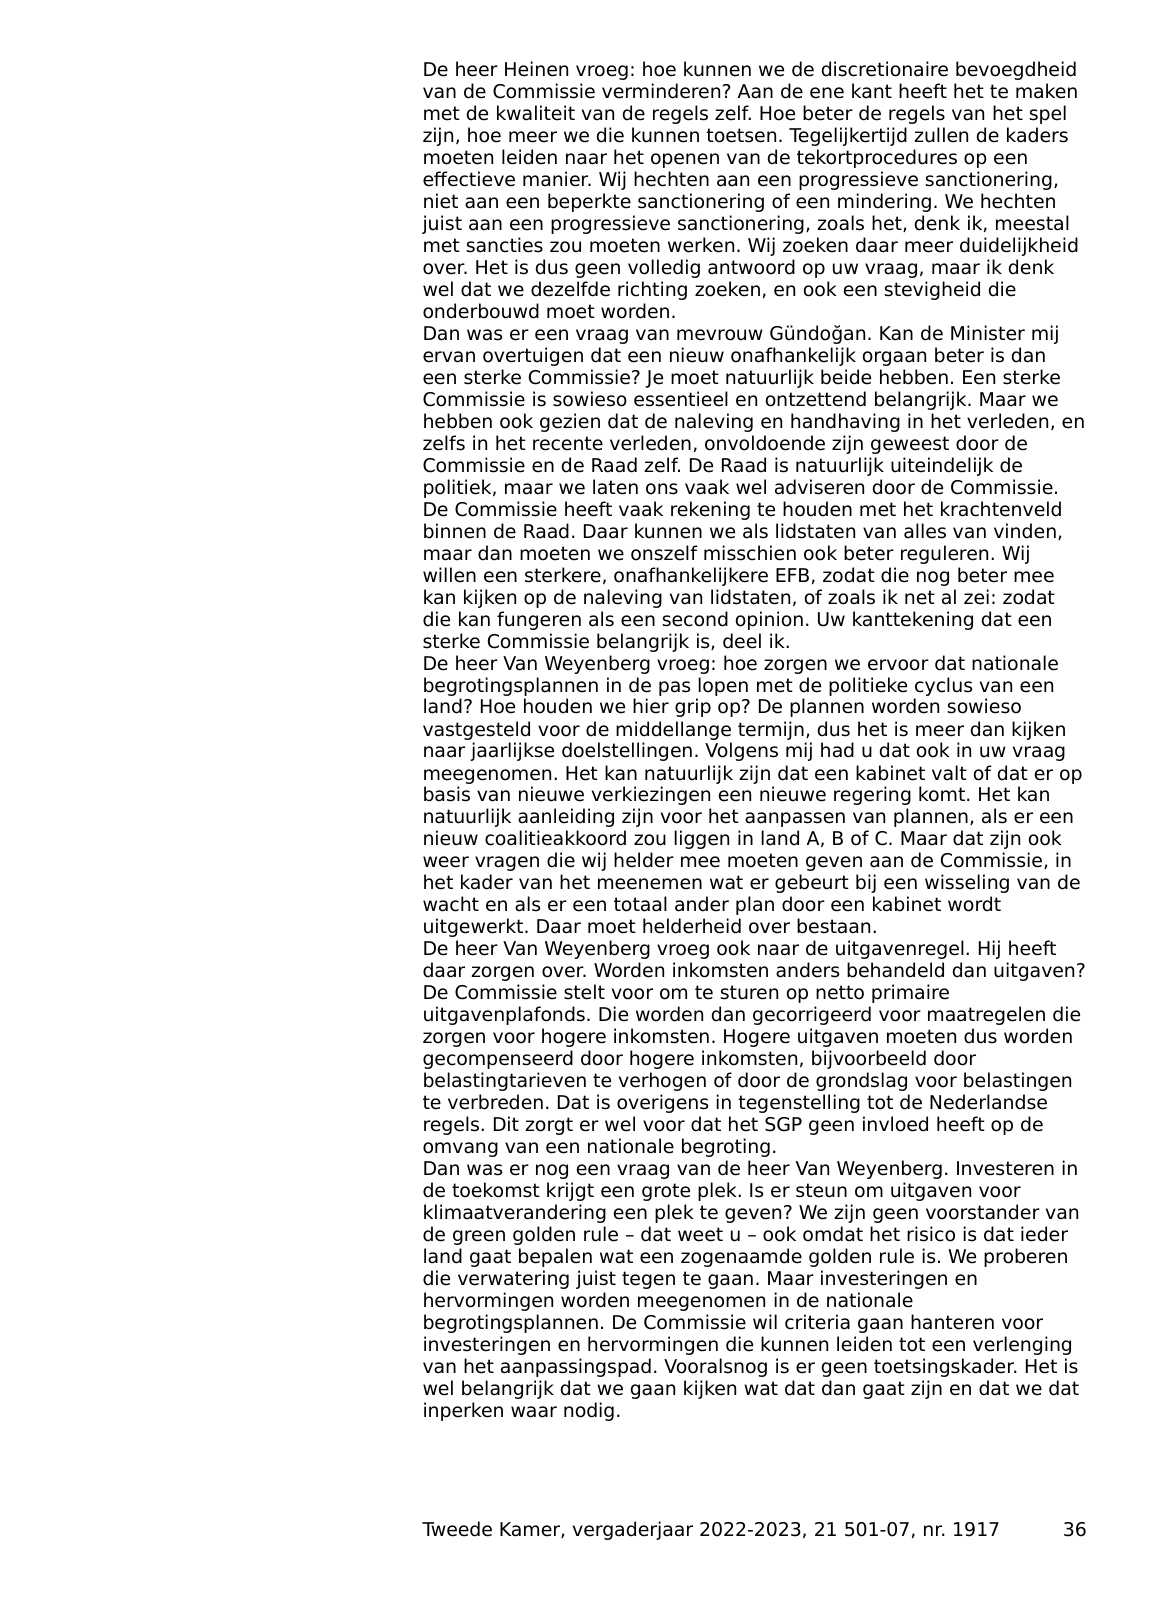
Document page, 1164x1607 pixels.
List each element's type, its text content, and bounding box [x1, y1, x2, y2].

text Dan was er nog een vraag van de heer Van Weyenberg. Investeren in de toekomst krijgt een grote plek. Is er steun om uitgaven voor klimaatverandering een plek te geven? We zijn geen voorstander van de green golden rule – dat weet u – ook omdat het risico is dat ieder land gaat bepalen wat een zogenaamde golden rule is. We proberen die verwatering juist tegen te gaan. Maar investeringen en hervormingen worden meegenomen in de nationale begrotingsplannen. De Commissie wil criteria gaan hanteren voor investeringen en hervormingen die kunnen leiden tot een verlenging van het aanpassingspad. Vooralsnog is er geen toetsingskader. Het is wel belangrijk dat we gaan kijken wat dat dan gaat zijn en dat we dat inperken waar nodig. [422, 1158, 1087, 1422]
text Dan was er een vraag van mevrouw Gündoğan. Kan de Minister mij ervan overtuigen dat een nieuw onafhankelijk orgaan beter is dan een sterke Commissie? Je moet natuurlijk beide hebben. Een sterke Commissie is sowieso essentieel en ontzettend belangrijk. Maar we hebben ook gezien dat de naleving en handhaving in het verleden, en zelfs in het recente verleden, onvoldoende zijn geweest door de Commissie en de Raad zelf. De Raad is natuurlijk uiteindelijk de politiek, maar we laten ons vaak wel adviseren door de Commissie. De Commissie heeft vaak rekening te houden met het krachtenveld binnen de Raad. Daar kunnen we als lidstaten van alles van vinden, maar dan moeten we onszelf misschien ook beter reguleren. Wij willen een sterkere, onafhankelijkere EFB, zodat die nog beter mee kan kijken op de naleving van lidstaten, of zoals ik net al zei: zodat die kan fungeren als een second opinion. Uw kanttekening dat een sterke Commissie belangrijk is, deel ik. [422, 323, 1087, 652]
text De heer Heinen vroeg: hoe kunnen we de discretionaire bevoegdheid van de Commissie verminderen? Aan de ene kant heeft het te maken met de kwaliteit van de regels zelf. Hoe beter de regels van het spel zijn, hoe meer we die kunnen toetsen. Tegelijkertijd zullen de kaders moeten leiden naar het openen van de tekortprocedures op een effectieve manier. Wij hechten aan een progressieve sanctionering, niet aan een beperkte sanctionering of een mindering. We hechten juist aan een progressieve sanctionering, zoals het, denk ik, meestal met sancties zou moeten werken. Wij zoeken daar meer duidelijkheid over. Het is dus geen volledig antwoord op uw vraag, maar ik denk wel dat we dezelfde richting zoeken, en ook een stevigheid die onderbouwd moet worden. [422, 59, 1087, 323]
text De heer Van Weyenberg vroeg: hoe zorgen we ervoor dat nationale begrotingsplannen in de pas lopen met de politieke cyclus van een land? Hoe houden we hier grip op? De plannen worden sowieso vastgesteld voor de middellange termijn, dus het is meer dan kijken naar jaarlijkse doelstellingen. Volgens mij had u dat ook in uw vraag meegenomen. Het kan natuurlijk zijn dat een kabinet valt of dat er op basis van nieuwe verkiezingen een nieuwe regering komt. Het kan natuurlijk aanleiding zijn voor het aanpassen van plannen, als er een nieuw coalitieakkoord zou liggen in land A, B of C. Maar dat zijn ook weer vragen die wij helder mee moeten geven aan de Commissie, in het kader van het meenemen wat er gebeurt bij een wisseling van de wacht en als er een totaal ander plan door een kabinet wordt uitgewerkt. Daar moet helderheid over bestaan. [422, 652, 1087, 938]
text De heer Van Weyenberg vroeg ook naar de uitgavenregel. Hij heeft daar zorgen over. Worden inkomsten anders behandeld dan uitgaven? De Commissie stelt voor om te sturen op netto primaire uitgavenplafonds. Die worden dan gecorrigeerd voor maatregelen die zorgen voor hogere inkomsten. Hogere uitgaven moeten dus worden gecompenseerd door hogere inkomsten, bijvoorbeeld door belastingtarieven te verhogen of door de grondslag voor belastingen te verbreden. Dat is overigens in tegenstelling tot de Nederlandse regels. Dit zorgt er wel voor dat het SGP geen invloed heeft op de omvang van een nationale begroting. [422, 938, 1087, 1158]
